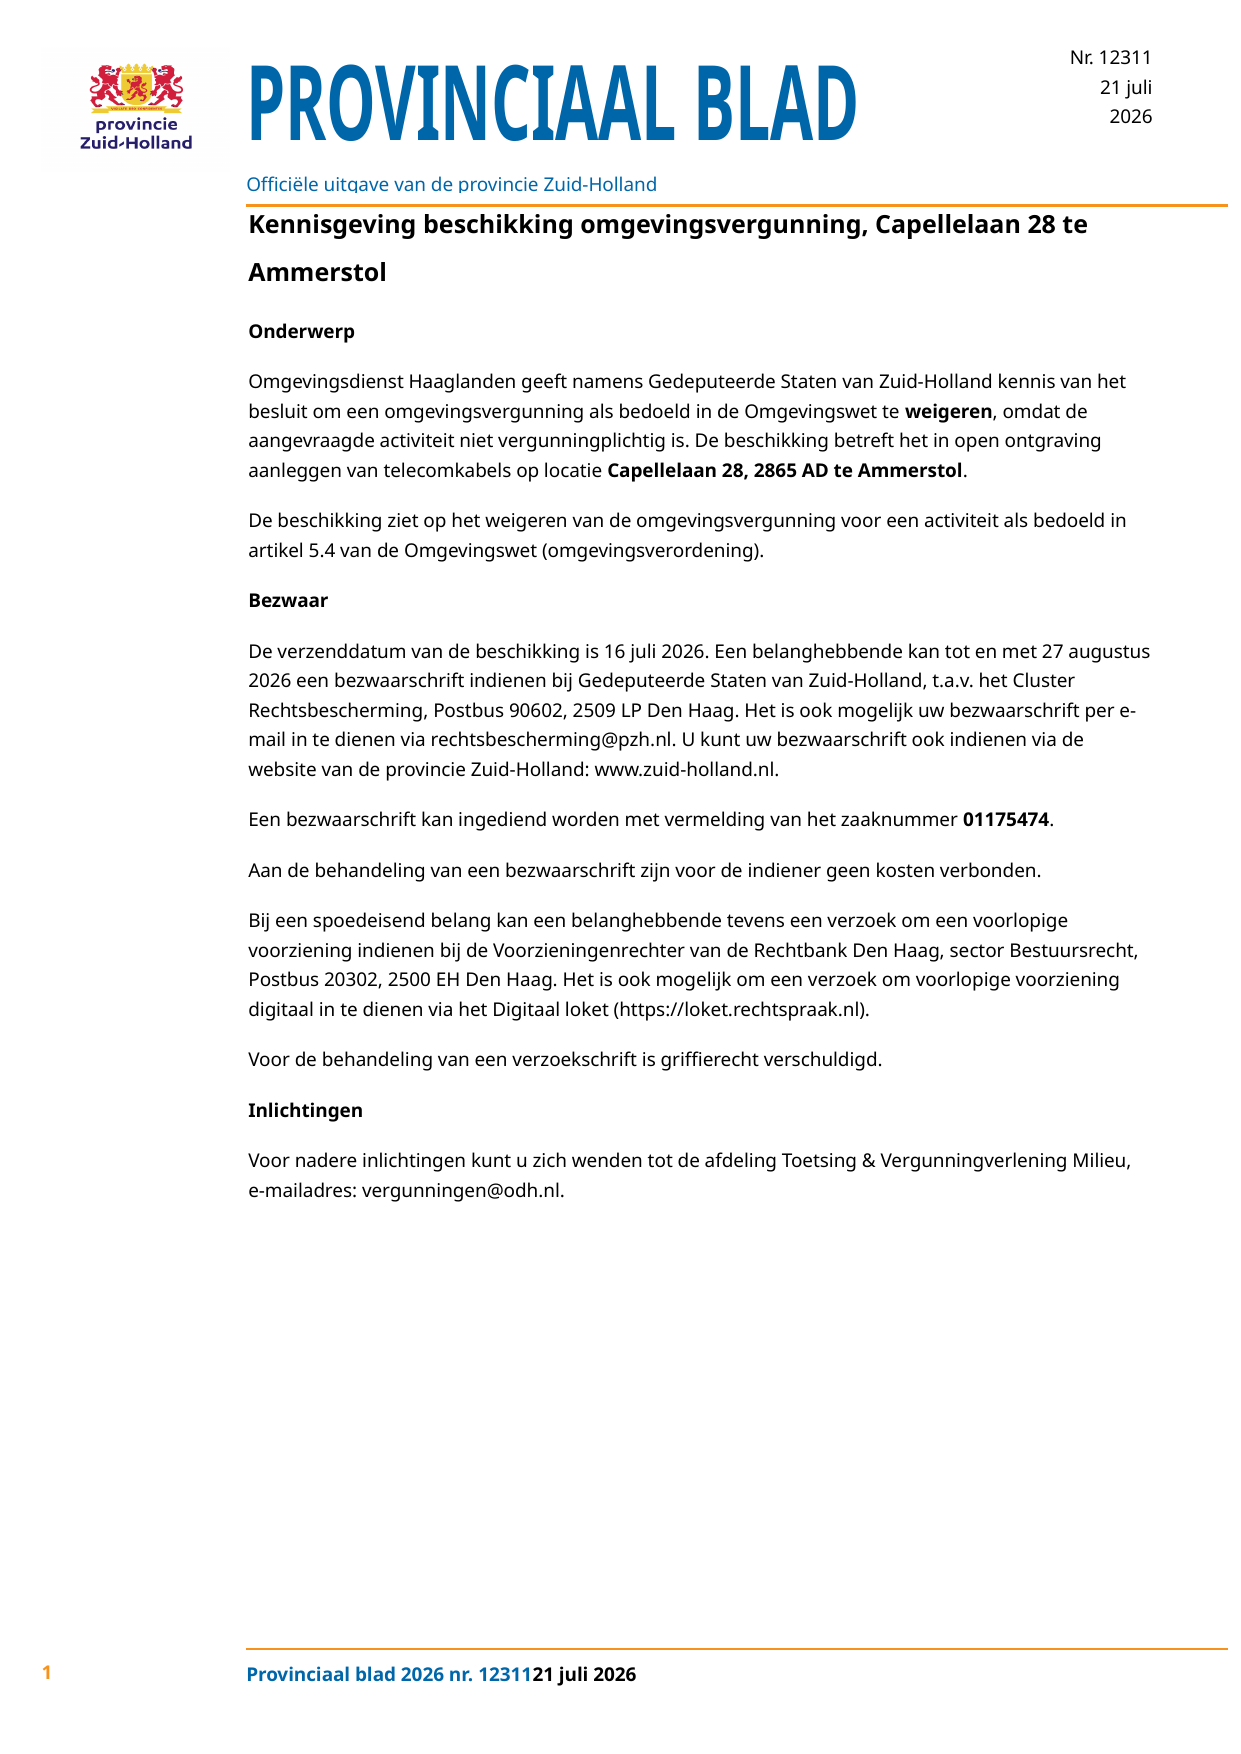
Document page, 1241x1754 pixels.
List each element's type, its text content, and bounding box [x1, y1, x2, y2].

text Voor de behandeling van een verzoekschrift is griffierecht verschuldigd. [248, 1047, 1152, 1072]
text Bij een spoedeisend belang kan een belanghebbende tevens een verzoek om een voorlopige voorziening indienen bij de Voorzieningenrechter van de Rechtbank Den Haag, sector Bestuursrecht, Postbus 20302, 2500 EH Den Haag. Het is ook mogelijk om een verzoek om voorlopige voorziening digitaal in te dienen via het Digitaal loket (https://loket.rechtspraak.nl). [248, 907, 1152, 1022]
text Aan de behandeling van een bezwaarschrift zijn voor de indiener geen kosten verbonden. [248, 857, 1152, 883]
text Kennisgeving beschikking omgevingsvergunning, Capellelaan 28 te Ammerstol [248, 207, 1152, 288]
text Omgevingsdienst Haaglanden geeft namens Gedeputeerde Staten van Zuid-Holland kennis van het besluit om een omgevingsvergunning als bedoeld in de Omgevingswet te weigeren, omdat de aangevraagde activiteit niet vergunningplichtig is. De beschikking betreft het in open ontgraving aanleggen van telecomkabels op locatie Capellelaan 28, 2865 AD te Ammerstol. [248, 368, 1152, 483]
text Inlichtingen [248, 1097, 1152, 1123]
text De verzenddatum van de beschikking is 16 juli 2026. Een belanghebbende kan tot en met 27 augustus 2026 een bezwaarschrift indienen bij Gedeputeerde Staten van Zuid-Holland, t.a.v. het Cluster Rechtsbescherming, Postbus 90602, 2509 LP Den Haag. Het is ook mogelijk uw bezwaarschrift per e-mail in te dienen via rechtsbescherming@pzh.nl. U kunt uw bezwaarschrift ook indienen via de website van de provincie Zuid-Holland: www.zuid-holland.nl. [248, 638, 1152, 782]
text De beschikking ziet op het weigeren van de omgevingsvergunning voor een activiteit als bedoeld in artikel 5.4 van de Omgevingswet (omgevingsverordening). [248, 507, 1152, 563]
text Voor nadere inlichtingen kunt u zich wenden tot de afdeling Toetsing & Vergunningverlening Milieu, e-mailadres: vergunningen@odh.nl. [248, 1147, 1152, 1203]
text Een bezwaarschrift kan ingediend worden met vermelding van het zaaknummer 01175474. [248, 807, 1152, 832]
text Onderwerp [248, 318, 1152, 344]
text Bezwaar [248, 587, 1152, 613]
picture [41, 47, 231, 172]
